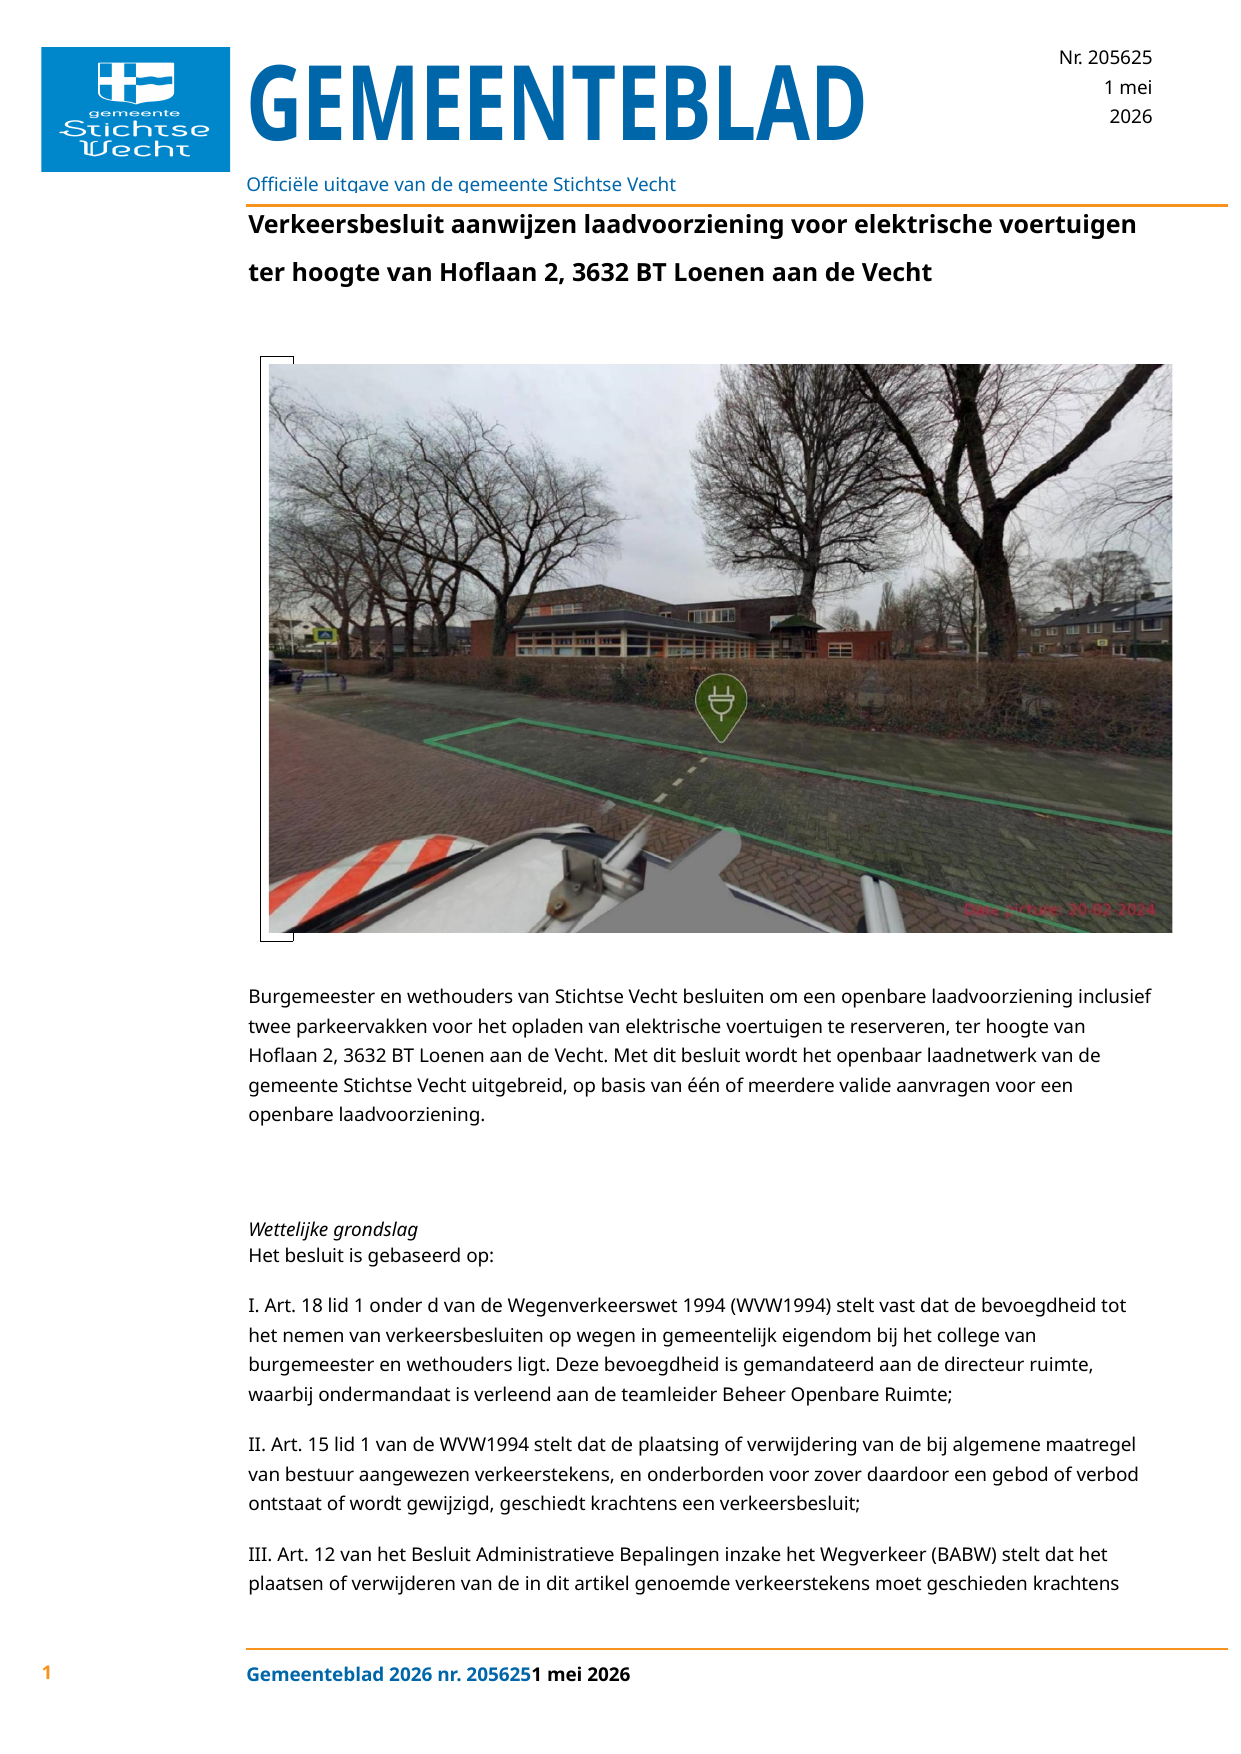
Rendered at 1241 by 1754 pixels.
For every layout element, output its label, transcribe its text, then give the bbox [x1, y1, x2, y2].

text Het besluit is gebaseerd op: [248, 1242, 1152, 1267]
picture [137, 63, 174, 103]
text I. Art. 18 lid 1 onder d van de Wegenverkeerswet 1994 (WVW1994) stelt vast dat de bevoegdheid tot het nemen van verkeersbesluiten op wegen in gemeentelijk eigendom bij het college van burgemeester en wethouders ligt. Deze bevoegdheid is gemandateerd aan de directeur ruimte, waarbij ondermandaat is verleend aan de teamleider Beheer Openbare Ruimte; [248, 1292, 1152, 1407]
text II. Art. 15 lid 1 van de WVW1994 stelt dat de plaatsing of verwijdering van de bij algemene maatregel van bestuur aangewezen verkeerstekens, en onderborden voor zover daardoor een gebod of verbod ontstaat of wordt gewijzigd, geschiedt krachtens een verkeersbesluit; [248, 1431, 1152, 1516]
text Wettelijke grondslag [248, 1216, 1152, 1242]
text Burgemeester en wethouders van Stichtse Vecht besluiten om een openbare laadvoorziening inclusief twee parkeervakken voor het opladen van elektrische voertuigen te reserveren, ter hoogte van Hoflaan 2, 3632 BT Loenen aan de Vecht. Met dit besluit wordt het openbaar laadnetwerk van de gemeente Stichtse Vecht uitgebreid, op basis van één of meerdere valide aanvragen voor een openbare laadvoorziening. [248, 983, 1152, 1127]
picture [99, 63, 135, 101]
text Verkeersbesluit aanwijzen laadvoorziening voor elektrische voertuigen ter hoogte van Hoflaan 2, 3632 BT Loenen aan de Vecht [248, 207, 1152, 288]
text III. Art. 12 van het Besluit Administratieve Bepalingen inzake het Wegverkeer (BABW) stelt dat het plaatsen of verwijderen van de in dit artikel genoemde verkeerstekens moet geschieden krachtens [248, 1541, 1152, 1596]
picture [268, 364, 1173, 933]
